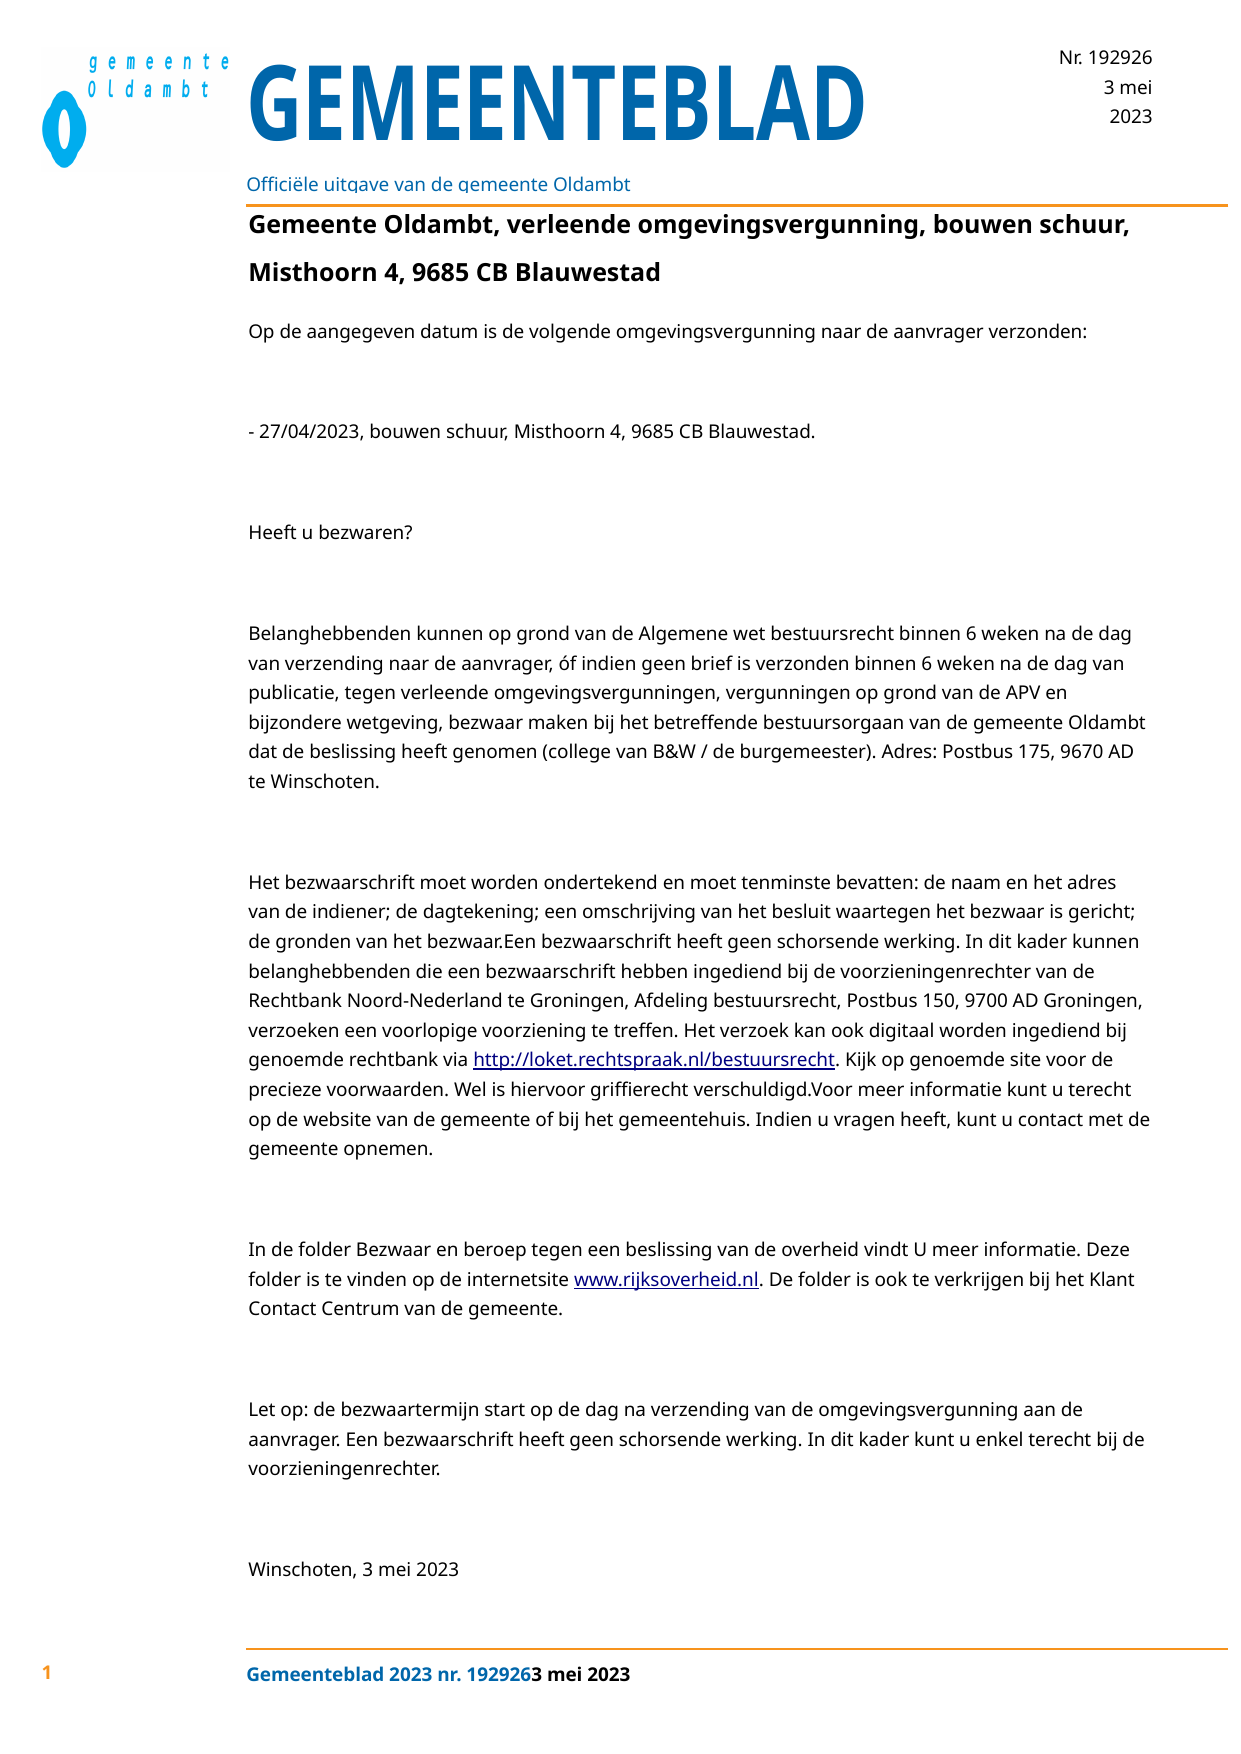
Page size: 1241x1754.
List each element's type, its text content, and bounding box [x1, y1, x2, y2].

text Gemeente Oldambt, verleende omgevingsvergunning, bouwen schuur, Misthoorn 4, 9685 CB Blauwestad [248, 207, 1152, 288]
text Let op: de bezwaartermijn start op de dag na verzending van de omgevingsvergunning aan de aanvrager. Een bezwaarschrift heeft geen schorsende werking. In dit kader kunt u enkel terecht bij de voorzieningenrechter. [248, 1396, 1152, 1481]
text Op de aangegeven datum is de volgende omgevingsvergunning naar de aanvrager verzonden: [248, 318, 1152, 344]
text In de folder Bezwaar en beroep tegen een beslissing van de overheid vindt U meer informatie. Deze folder is te vinden op de internetsite www.rijksoverheid.nl. De folder is ook te verkrijgen bij het Klant Contact Centrum van de gemeente. [248, 1236, 1152, 1321]
text Winschoten, 3 mei 2023 [248, 1556, 1152, 1582]
text - 27/04/2023, bouwen schuur, Misthoorn 4, 9685 CB Blauwestad. [248, 419, 1152, 444]
text Belanghebbenden kunnen op grond van de Algemene wet bestuursrecht binnen 6 weken na de dag van verzending naar de aanvrager, óf indien geen brief is verzonden binnen 6 weken na de dag van publicatie, tegen verleende omgevingsvergunningen, vergunningen op grond van de APV en bijzondere wetgeving, bezwaar maken bij het betreffende bestuursorgaan van de gemeente Oldambt dat de beslissing heeft genomen (college van B&W / de burgemeester). Adres: Postbus 175, 9670 AD te Winschoten. [248, 620, 1152, 794]
picture [41, 47, 231, 172]
text Heeft u bezwaren? [248, 519, 1152, 545]
text Het bezwaarschrift moet worden ondertekend en moet tenminste bevatten: de naam en het adres van de indiener; de dagtekening; een omschrijving van het besluit waartegen het bezwaar is gericht; de gronden van het bezwaar.Een bezwaarschrift heeft geen schorsende werking. In dit kader kunnen belanghebbenden die een bezwaarschrift hebben ingediend bij de voorzieningenrechter van de Rechtbank Noord-Nederland te Groningen, Afdeling bestuursrecht, Postbus 150, 9700 AD Groningen, verzoeken een voorlopige voorziening te treffen. Het verzoek kan ook digitaal worden ingediend bij genoemde rechtbank via http://loket.rechtspraak.nl/bestuursrecht. Kijk op genoemde site voor de precieze voorwaarden. Wel is hiervoor griffierecht verschuldigd.Voor meer informatie kunt u terecht op de website van de gemeente of bij het gemeentehuis. Indien u vragen heeft, kunt u contact met de gemeente opnemen. [248, 869, 1152, 1161]
